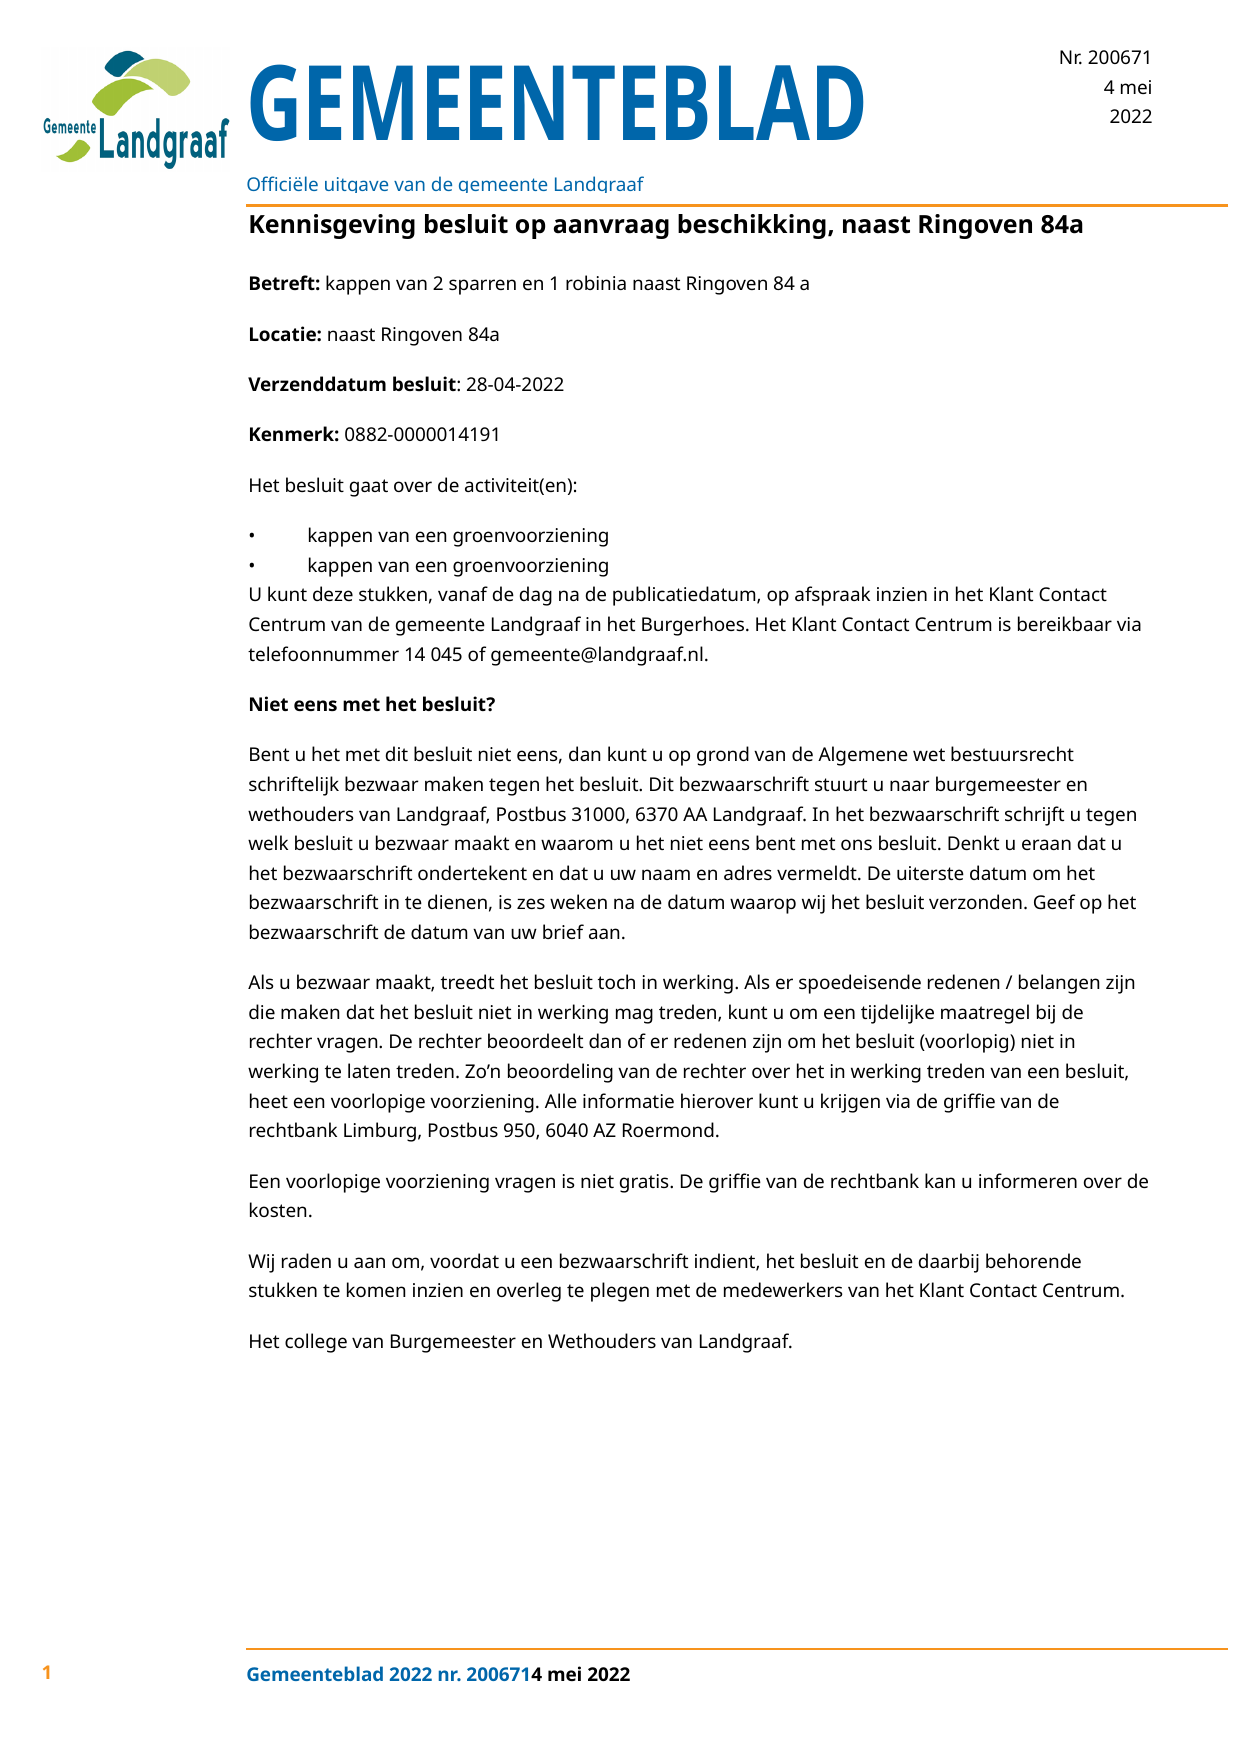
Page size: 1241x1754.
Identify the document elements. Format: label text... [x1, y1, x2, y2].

list kappen van een groenvoorziening [248, 522, 1152, 548]
text Wij raden u aan om, voordat u een bezwaarschrift indient, het besluit en de daarbij behorende stukken te komen inzien en overleg te plegen met de medewerkers van het Klant Contact Centrum. [248, 1248, 1152, 1303]
text Locatie: naast Ringoven 84a [248, 321, 1152, 346]
text Kenmerk: 0882-0000014191 [248, 422, 1152, 447]
list kappen van een groenvoorziening [248, 552, 1152, 578]
text Verzenddatum besluit: 28-04-2022 [248, 371, 1152, 397]
text Niet eens met het besluit? [248, 691, 1152, 717]
text Betreft: kappen van 2 sparren en 1 robinia naast Ringoven 84 a [248, 270, 1152, 296]
picture [41, 47, 231, 172]
text U kunt deze stukken, vanaf de dag na de publicatiedatum, op afspraak inzien in het Klant Contact Centrum van de gemeente Landgraaf in het Burgerhoes. Het Klant Contact Centrum is bereikbaar via telefoonnummer 14 045 of gemeente@landgraaf.nl. [248, 582, 1152, 666]
text Kennisgeving besluit op aanvraag beschikking, naast Ringoven 84a [248, 207, 1152, 241]
text Bent u het met dit besluit niet eens, dan kunt u op grond van de Algemene wet bestuursrecht schriftelijk bezwaar maken tegen het besluit. Dit bezwaarschrift stuurt u naar burgemeester en wethouders van Landgraaf, Postbus 31000, 6370 AA Landgraaf. In het bezwaarschrift schrijft u tegen welk besluit u bezwaar maakt en waarom u het niet eens bent met ons besluit. Denkt u eraan dat u het bezwaarschrift ondertekent en dat u uw naam en adres vermeldt. De uiterste datum om het bezwaarschrift in te dienen, is zes weken na de datum waarop wij het besluit verzonden. Geef op het bezwaarschrift de datum van uw brief aan. [248, 742, 1152, 945]
text Het besluit gaat over de activiteit(en): [248, 472, 1152, 498]
text Een voorlopige voorziening vragen is niet gratis. De griffie van de rechtbank kan u informeren over de kosten. [248, 1168, 1152, 1223]
text Het college van Burgemeester en Wethouders van Landgraaf. [248, 1328, 1152, 1353]
text Als u bezwaar maakt, treedt het besluit toch in werking. Als er spoedeisende redenen / belangen zijn die maken dat het besluit niet in werking mag treden, kunt u om een tijdelijke maatregel bij de rechter vragen. De rechter beoordeelt dan of er redenen zijn om het besluit (voorlopig) niet in werking te laten treden. Zo’n beoordeling van de rechter over het in werking treden van een besluit, heet een voorlopige voorziening. Alle informatie hierover kunt u krijgen via de griffie van de rechtbank Limburg, Postbus 950, 6040 AZ Roermond. [248, 969, 1152, 1143]
